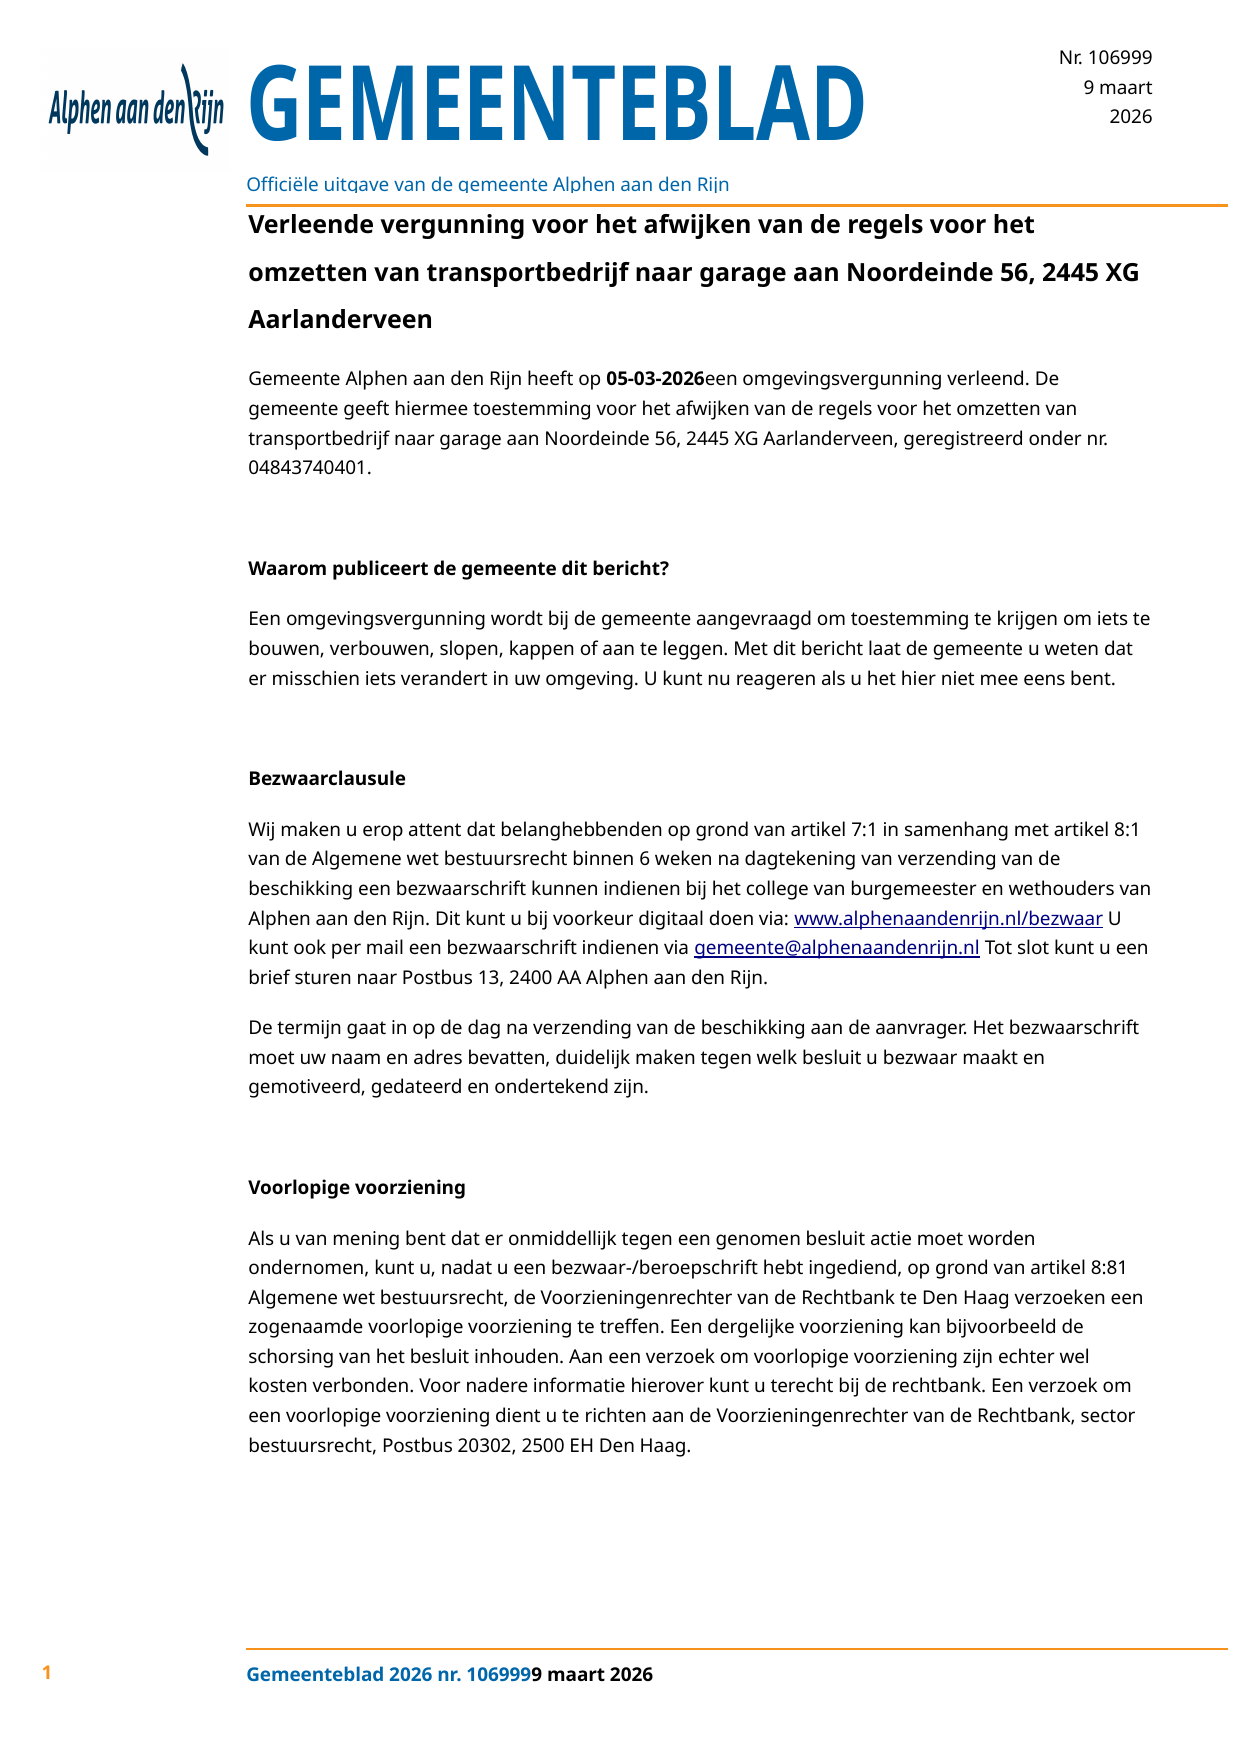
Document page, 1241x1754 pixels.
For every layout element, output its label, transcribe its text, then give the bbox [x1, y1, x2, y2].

text Een omgevingsvergunning wordt bij de gemeente aangevraagd om toestemming te krijgen om iets te bouwen, verbouwen, slopen, kappen of aan te leggen. Met dit bericht laat de gemeente u weten dat er misschien iets verandert in uw omgeving. U kunt nu reageren als u het hier niet mee eens bent. [248, 606, 1152, 690]
text Wij maken u erop attent dat belanghebbenden op grond van artikel 7:1 in samenhang met artikel 8:1 van de Algemene wet bestuursrecht binnen 6 weken na dagtekening van verzending van de beschikking een bezwaarschrift kunnen indienen bij het college van burgemeester en wethouders van Alphen aan den Rijn. Dit kunt u bij voorkeur digitaal doen via: www.alphenaandenrijn.nl/bezwaar U kunt ook per mail een bezwaarschrift indienen via gemeente@alphenaandenrijn.nl Tot slot kunt u een brief sturen naar Postbus 13, 2400 AA Alphen aan den Rijn. [248, 816, 1152, 989]
picture [41, 47, 231, 172]
text Voorlopige voorziening [248, 1174, 1152, 1200]
text Gemeente Alphen aan den Rijn heeft op 05-03-2026een omgevingsvergunning verleend. De gemeente geeft hiermee toestemming voor het afwijken van de regels voor het omzetten van transportbedrijf naar garage aan Noordeinde 56, 2445 XG Aarlanderveen, geregistreerd onder nr. 04843740401. [248, 366, 1152, 480]
text Verleende vergunning voor het afwijken van de regels voor het omzetten van transportbedrijf naar garage aan Noordeinde 56, 2445 XG Aarlanderveen [248, 207, 1152, 336]
text Bezwaarclausule [248, 766, 1152, 791]
text Waarom publiceert de gemeente dit bericht? [248, 555, 1152, 581]
text De termijn gaat in op de dag na verzending van de beschikking aan de aanvrager. Het bezwaarschrift moet uw naam en adres bevatten, duidelijk maken tegen welk besluit u bezwaar maakt en gemotiveerd, gedateerd en ondertekend zijn. [248, 1014, 1152, 1099]
text Als u van mening bent dat er onmiddellijk tegen een genomen besluit actie moet worden ondernomen, kunt u, nadat u een bezwaar-/beroepschrift hebt ingediend, op grond van artikel 8:81 Algemene wet bestuursrecht, de Voorzieningenrechter van de Rechtbank te Den Haag verzoeken een zogenaamde voorlopige voorziening te treffen. Een dergelijke voorziening kan bijvoorbeeld de schorsing van het besluit inhouden. Aan een verzoek om voorlopige voorziening zijn echter wel kosten verbonden. Voor nadere informatie hierover kunt u terecht bij de rechtbank. Een verzoek om een voorlopige voorziening dient u te richten aan de Voorzieningenrechter van de Rechtbank, sector bestuursrecht, Postbus 20302, 2500 EH Den Haag. [248, 1225, 1152, 1457]
